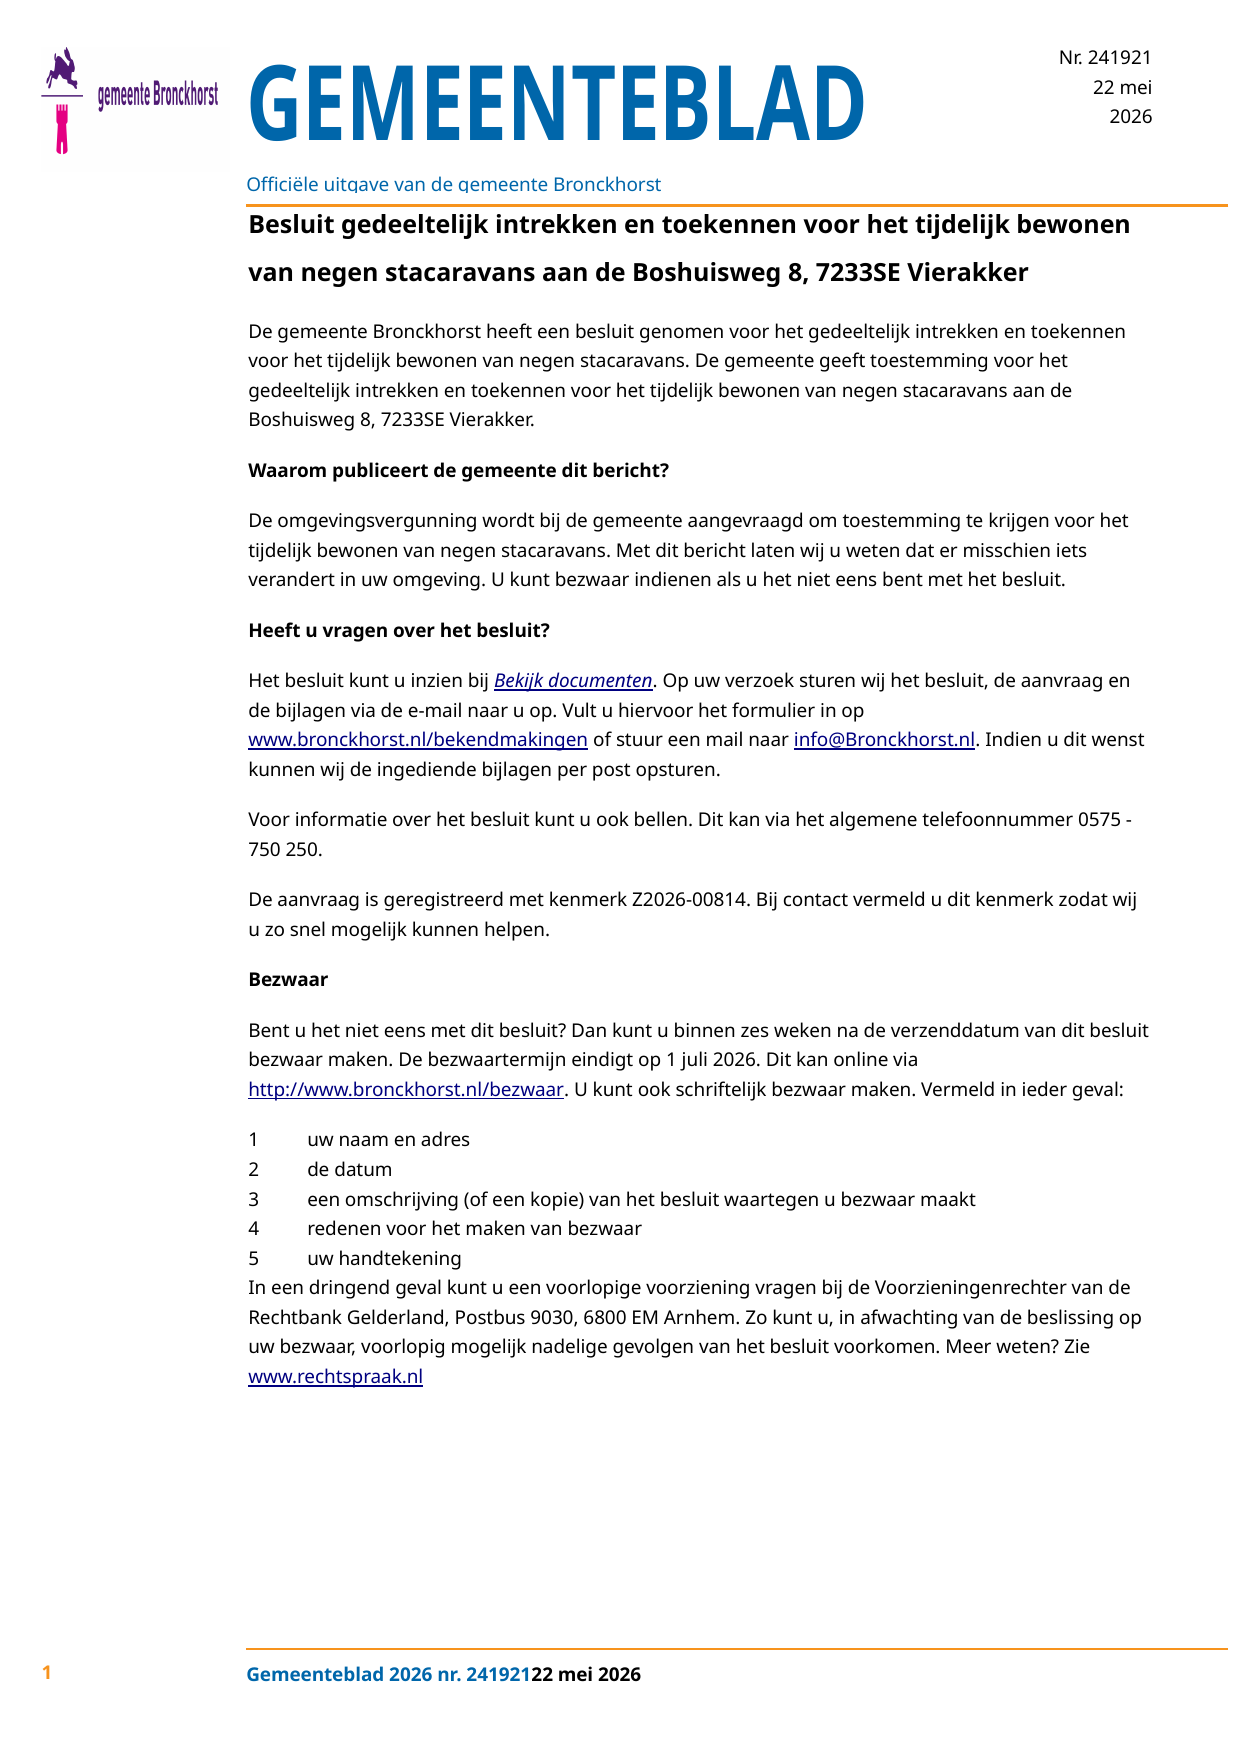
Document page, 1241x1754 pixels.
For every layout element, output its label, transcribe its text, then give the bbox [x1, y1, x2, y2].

text Bezwaar [248, 967, 1152, 992]
text De gemeente Bronckhorst heeft een besluit genomen voor het gedeeltelijk intrekken en toekennen voor het tijdelijk bewonen van negen stacaravans. De gemeente geeft toestemming voor het gedeeltelijk intrekken en toekennen voor het tijdelijk bewonen van negen stacaravans aan de Boshuisweg 8, 7233SE Vierakker. [248, 318, 1152, 432]
text Voor informatie over het besluit kunt u ook bellen. Dit kan via het algemene telefoonnummer 0575 - 750 250. [248, 807, 1152, 862]
text Besluit gedeeltelijk intrekken en toekennen voor het tijdelijk bewonen van negen stacaravans aan de Boshuisweg 8, 7233SE Vierakker [248, 207, 1152, 288]
list uw naam en adres [248, 1127, 1152, 1152]
text In een dringend geval kunt u een voorlopige voorziening vragen bij de Voorzieningenrechter van de Rechtbank Gelderland, Postbus 9030, 6800 EM Arnhem. Zo kunt u, in afwachting van de beslissing op uw bezwaar, voorlopig mogelijk nadelige gevolgen van het besluit voorkomen. Meer weten? Zie www.rechtspraak.nl [248, 1274, 1152, 1389]
text De omgevingsvergunning wordt bij de gemeente aangevraagd om toestemming te krijgen voor het tijdelijk bewonen van negen stacaravans. Met dit bericht laten wij u weten dat er misschien iets verandert in uw omgeving. U kunt bezwaar indienen als u het niet eens bent met het besluit. [248, 507, 1152, 592]
text Waarom publiceert de gemeente dit bericht? [248, 457, 1152, 483]
picture [41, 47, 231, 172]
text Bent u het niet eens met dit besluit? Dan kunt u binnen zes weken na de verzenddatum van dit besluit bezwaar maken. De bezwaartermijn eindigt op 1 juli 2026. Dit kan online via http://www.bronckhorst.nl/bezwaar. U kunt ook schriftelijk bezwaar maken. Vermeld in ieder geval: [248, 1017, 1152, 1102]
list redenen voor het maken van bezwaar [248, 1215, 1152, 1241]
list de datum [248, 1156, 1152, 1182]
list uw handtekening [248, 1245, 1152, 1271]
text Heeft u vragen over het besluit? [248, 617, 1152, 643]
text Het besluit kunt u inzien bij Bekijk documenten. Op uw verzoek sturen wij het besluit, de aanvraag en de bijlagen via de e-mail naar u op. Vult u hiervoor het formulier in op www.bronckhorst.nl/bekendmakingen of stuur een mail naar info@Bronckhorst.nl. Indien u dit wenst kunnen wij de ingediende bijlagen per post opsturen. [248, 667, 1152, 782]
list een omschrijving (of een kopie) van het besluit waartegen u bezwaar maakt [248, 1186, 1152, 1212]
text De aanvraag is geregistreerd met kenmerk Z2026-00814. Bij contact vermeld u dit kenmerk zodat wij u zo snel mogelijk kunnen helpen. [248, 887, 1152, 942]
